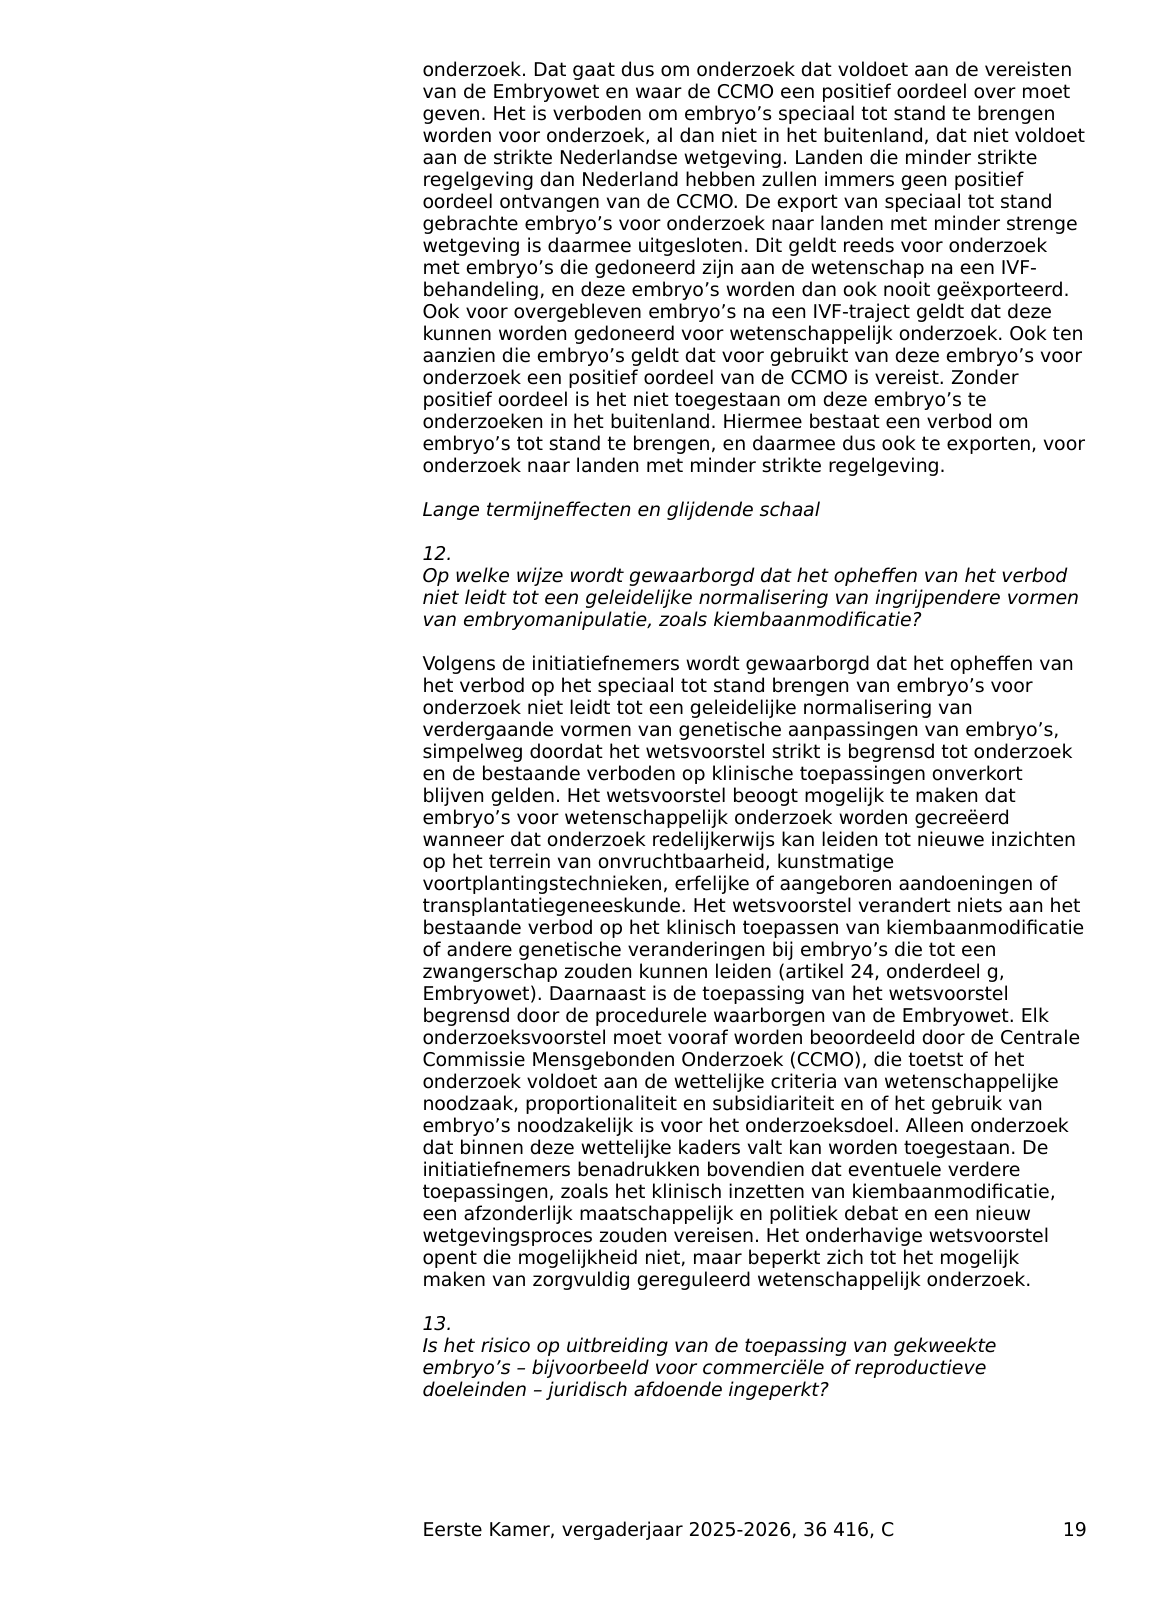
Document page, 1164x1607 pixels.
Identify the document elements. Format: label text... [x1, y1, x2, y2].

text Is het risico op uitbreiding van de toepassing van gekweekte embryo’s – bijvoorbeeld voor commerciële of reproductieve doeleinden – juridisch afdoende ingeperkt? [422, 1335, 1087, 1401]
text Op welke wijze wordt gewaarborgd dat het opheffen van het verbod niet leidt tot een geleidelijke normalisering van ingrijpendere vormen van embryomanipulatie, zoals kiembaanmodificatie? [422, 565, 1087, 631]
text 13. [422, 1313, 1087, 1335]
text onderzoek. Dat gaat dus om onderzoek dat voldoet aan de vereisten van de Embryowet en waar de CCMO een positief oordeel over moet geven. Het is verboden om embryo’s speciaal tot stand te brengen worden voor onderzoek, al dan niet in het buitenland, dat niet voldoet aan de strikte Nederlandse wetgeving. Landen die minder strikte regelgeving dan Nederland hebben zullen immers geen positief oordeel ontvangen van de CCMO. De export van speciaal tot stand gebrachte embryo’s voor onderzoek naar landen met minder strenge wetgeving is daarmee uitgesloten. Dit geldt reeds voor onderzoek met embryo’s die gedoneerd zijn aan de wetenschap na een IVF-behandeling, en deze embryo’s worden dan ook nooit geëxporteerd. Ook voor overgebleven embryo’s na een IVF-traject geldt dat deze kunnen worden gedoneerd voor wetenschappelijk onderzoek. Ook ten aanzien die embryo’s geldt dat voor gebruikt van deze embryo’s voor onderzoek een positief oordeel van de CCMO is vereist. Zonder positief oordeel is het niet toegestaan om deze embryo’s te onderzoeken in het buitenland. Hiermee bestaat een verbod om embryo’s tot stand te brengen, en daarmee dus ook te exporten, voor onderzoek naar landen met minder strikte regelgeving. [422, 59, 1087, 477]
subtitle Lange termijneffecten en glijdende schaal [422, 499, 1087, 521]
text Volgens de initiatiefnemers wordt gewaarborgd dat het opheffen van het verbod op het speciaal tot stand brengen van embryo’s voor onderzoek niet leidt tot een geleidelijke normalisering van verdergaande vormen van genetische aanpassingen van embryo’s, simpelweg doordat het wetsvoorstel strikt is begrensd tot onderzoek en de bestaande verboden op klinische toepassingen onverkort blijven gelden. Het wetsvoorstel beoogt mogelijk te maken dat embryo’s voor wetenschappelijk onderzoek worden gecreëerd wanneer dat onderzoek redelijkerwijs kan leiden tot nieuwe inzichten op het terrein van onvruchtbaarheid, kunstmatige voortplantingstechnieken, erfelijke of aangeboren aandoeningen of transplantatiegeneeskunde. Het wetsvoorstel verandert niets aan het bestaande verbod op het klinisch toepassen van kiembaanmodificatie of andere genetische veranderingen bij embryo’s die tot een zwangerschap zouden kunnen leiden (artikel 24, onderdeel g, Embryowet). Daarnaast is de toepassing van het wetsvoorstel begrensd door de procedurele waarborgen van de Embryowet. Elk onderzoeksvoorstel moet vooraf worden beoordeeld door de Centrale Commissie Mensgebonden Onderzoek (CCMO), die toetst of het onderzoek voldoet aan de wettelijke criteria van wetenschappelijke noodzaak, proportionaliteit en subsidiariteit en of het gebruik van embryo’s noodzakelijk is voor het onderzoeksdoel. Alleen onderzoek dat binnen deze wettelijke kaders valt kan worden toegestaan. De initiatiefnemers benadrukken bovendien dat eventuele verdere toepassingen, zoals het klinisch inzetten van kiembaanmodificatie, een afzonderlijk maatschappelijk en politiek debat en een nieuw wetgevingsproces zouden vereisen. Het onderhavige wetsvoorstel opent die mogelijkheid niet, maar beperkt zich tot het mogelijk maken van zorgvuldig gereguleerd wetenschappelijk onderzoek. [422, 653, 1087, 1291]
text 12. [422, 543, 1087, 565]
